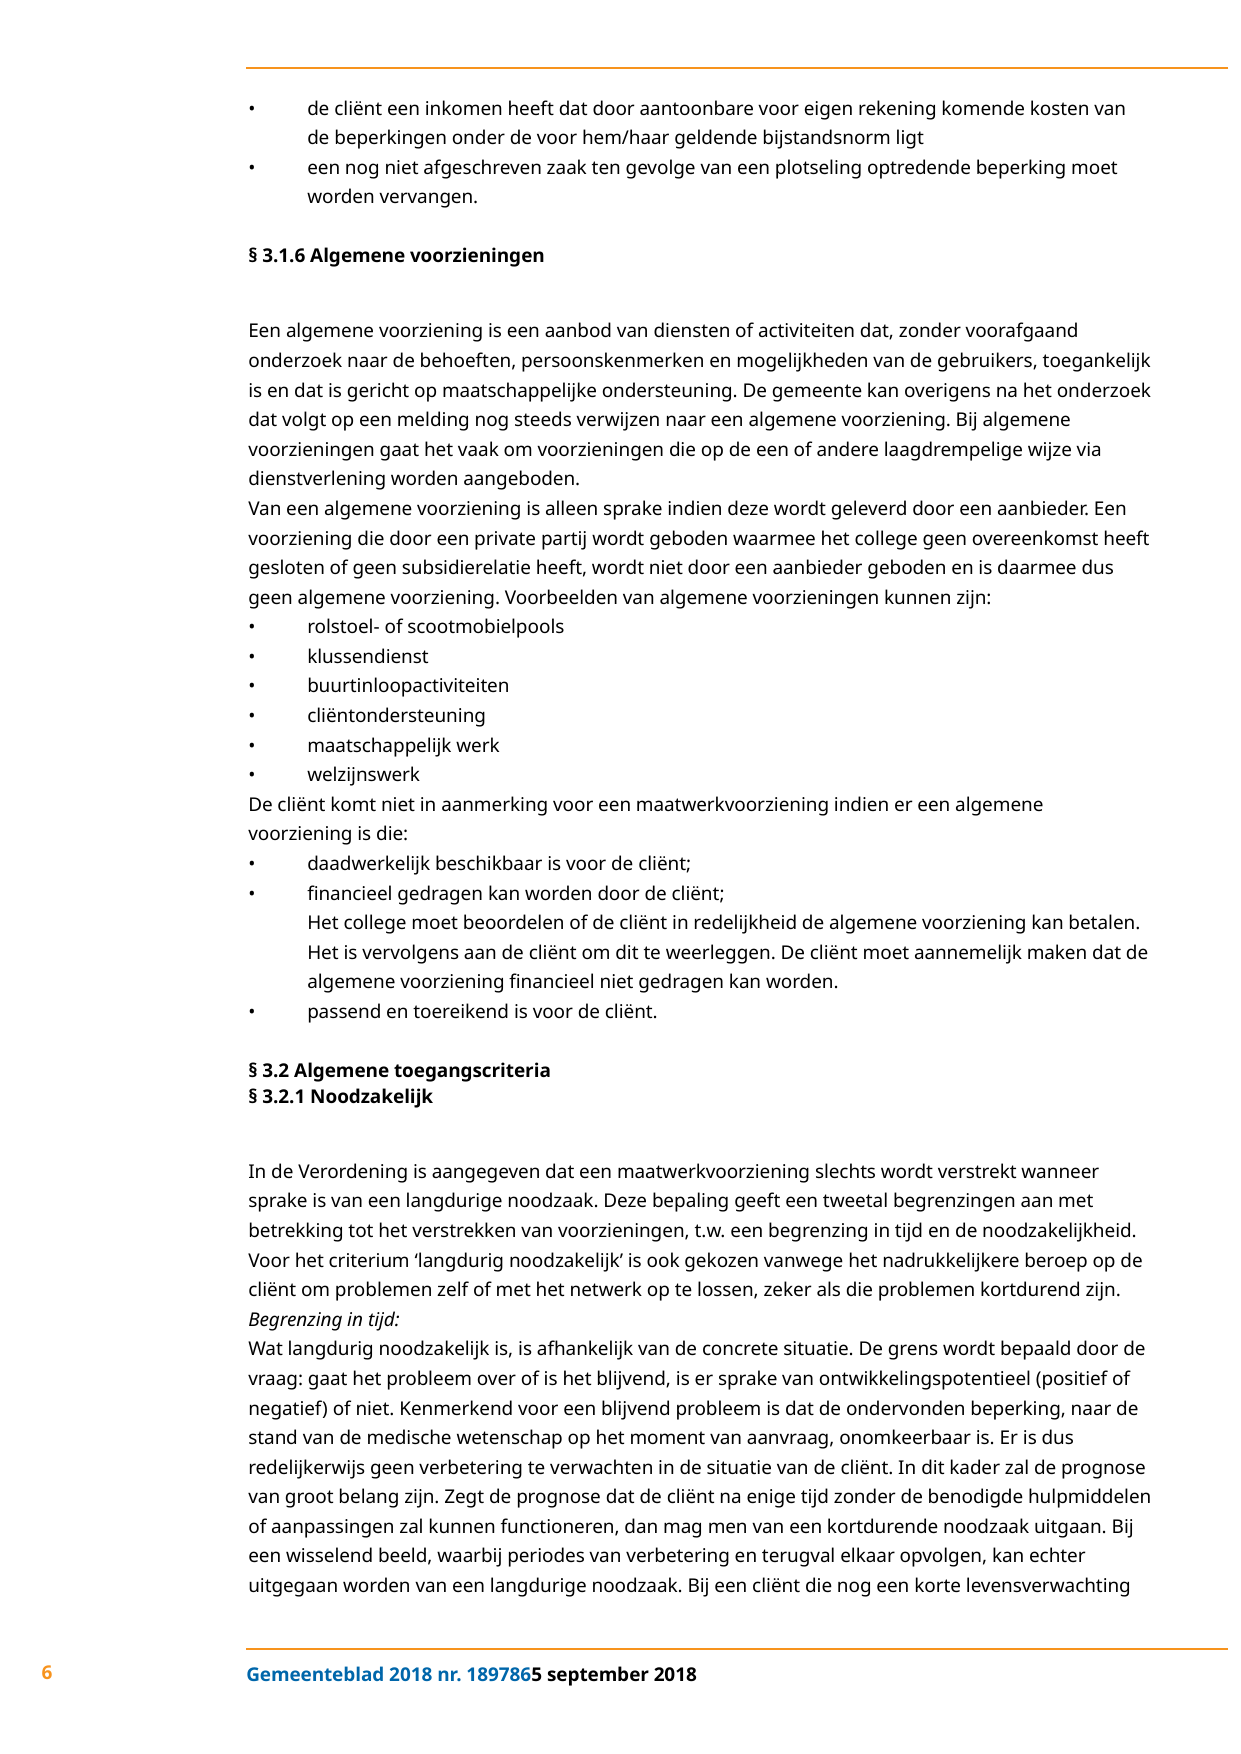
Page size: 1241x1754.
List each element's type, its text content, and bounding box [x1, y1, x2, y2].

list klussendienst [248, 643, 1152, 669]
list cliëntondersteuning [248, 702, 1152, 728]
text Van een algemene voorziening is alleen sprake indien deze wordt geleverd door een aanbieder. Een voorziening die door een private partij wordt geboden waarmee het college geen overeenkomst heeft gesloten of geen subsidierelatie heeft, wordt niet door een aanbieder geboden en is daarmee dus geen algemene voorziening. Voorbeelden van algemene voorzieningen kunnen zijn: [248, 495, 1152, 610]
list rolstoel- of scootmobielpools [248, 613, 1152, 639]
text Begrenzing in tijd: [248, 1306, 1152, 1332]
text § 3.1.6 Algemene voorzieningen [248, 243, 1152, 268]
text Een algemene voorziening is een aanbod van diensten of activiteiten dat, zonder voorafgaand onderzoek naar de behoeften, persoonskenmerken en mogelijkheden van de gebruikers, toegankelijk is en dat is gericht op maatschappelijke ondersteuning. De gemeente kan overigens na het onderzoek dat volgt op een melding nog steeds verwijzen naar een algemene voorziening. Bij algemene voorzieningen gaat het vaak om voorzieningen die op de een of andere laagdrempelige wijze via dienstverlening worden aangeboden. [248, 318, 1152, 491]
list de cliënt een inkomen heeft dat door aantoonbare voor eigen rekening komende kosten van de beperkingen onder de voor hem/haar geldende bijstandsnorm ligt [248, 95, 1152, 150]
list maatschappelijk werk [248, 732, 1152, 758]
text De cliënt komt niet in aanmerking voor een maatwerkvoorziening indien er een algemene voorziening is die: [248, 791, 1152, 846]
list Het college moet beoordelen of de cliënt in redelijkheid de algemene voorziening kan betalen. Het is vervolgens aan de cliënt om dit te weerleggen. De cliënt moet aannemelijk maken dat de algemene voorziening financieel niet gedragen kan worden. [248, 909, 1152, 994]
list financieel gedragen kan worden door de cliënt; [248, 880, 1152, 906]
text § 3.2.1 Noodzakelijk [248, 1083, 1152, 1109]
list buurtinloopactiviteiten [248, 673, 1152, 698]
text In de Verordening is aangegeven dat een maatwerkvoorziening slechts wordt verstrekt wanneer sprake is van een langdurige noodzaak. Deze bepaling geeft een tweetal begrenzingen aan met betrekking tot het verstrekken van voorzieningen, t.w. een begrenzing in tijd en de noodzakelijkheid. Voor het criterium ‘langdurig noodzakelijk’ is ook gekozen vanwege het nadrukkelijkere beroep op de cliënt om problemen zelf of met het netwerk op te lossen, zeker als die problemen kortdurend zijn. [248, 1158, 1152, 1302]
list passend en toereikend is voor de cliënt. [248, 998, 1152, 1024]
list daadwerkelijk beschikbaar is voor de cliënt; [248, 850, 1152, 876]
text Wat langdurig noodzakelijk is, is afhankelijk van de concrete situatie. De grens wordt bepaald door de vraag: gaat het probleem over of is het blijvend, is er sprake van ontwikkelingspotentieel (positief of negatief) of niet. Kenmerkend voor een blijvend probleem is dat de ondervonden beperking, naar de stand van de medische wetenschap op het moment van aanvraag, onomkeerbaar is. Er is dus redelijkerwijs geen verbetering te verwachten in de situatie van de cliënt. In dit kader zal de prognose van groot belang zijn. Zegt de prognose dat de cliënt na enige tijd zonder de benodigde hulpmiddelen of aanpassingen zal kunnen functioneren, dan mag men van een kortdurende noodzaak uitgaan. Bij een wisselend beeld, waarbij periodes van verbetering en terugval elkaar opvolgen, kan echter uitgegaan worden van een langdurige noodzaak. Bij een cliënt die nog een korte levensverwachting [248, 1336, 1152, 1598]
text § 3.2 Algemene toegangscriteria [248, 1057, 1152, 1083]
list een nog niet afgeschreven zaak ten gevolge van een plotseling optredende beperking moet worden vervangen. [248, 154, 1152, 209]
list welzijnswerk [248, 761, 1152, 787]
picture [41, 47, 231, 172]
